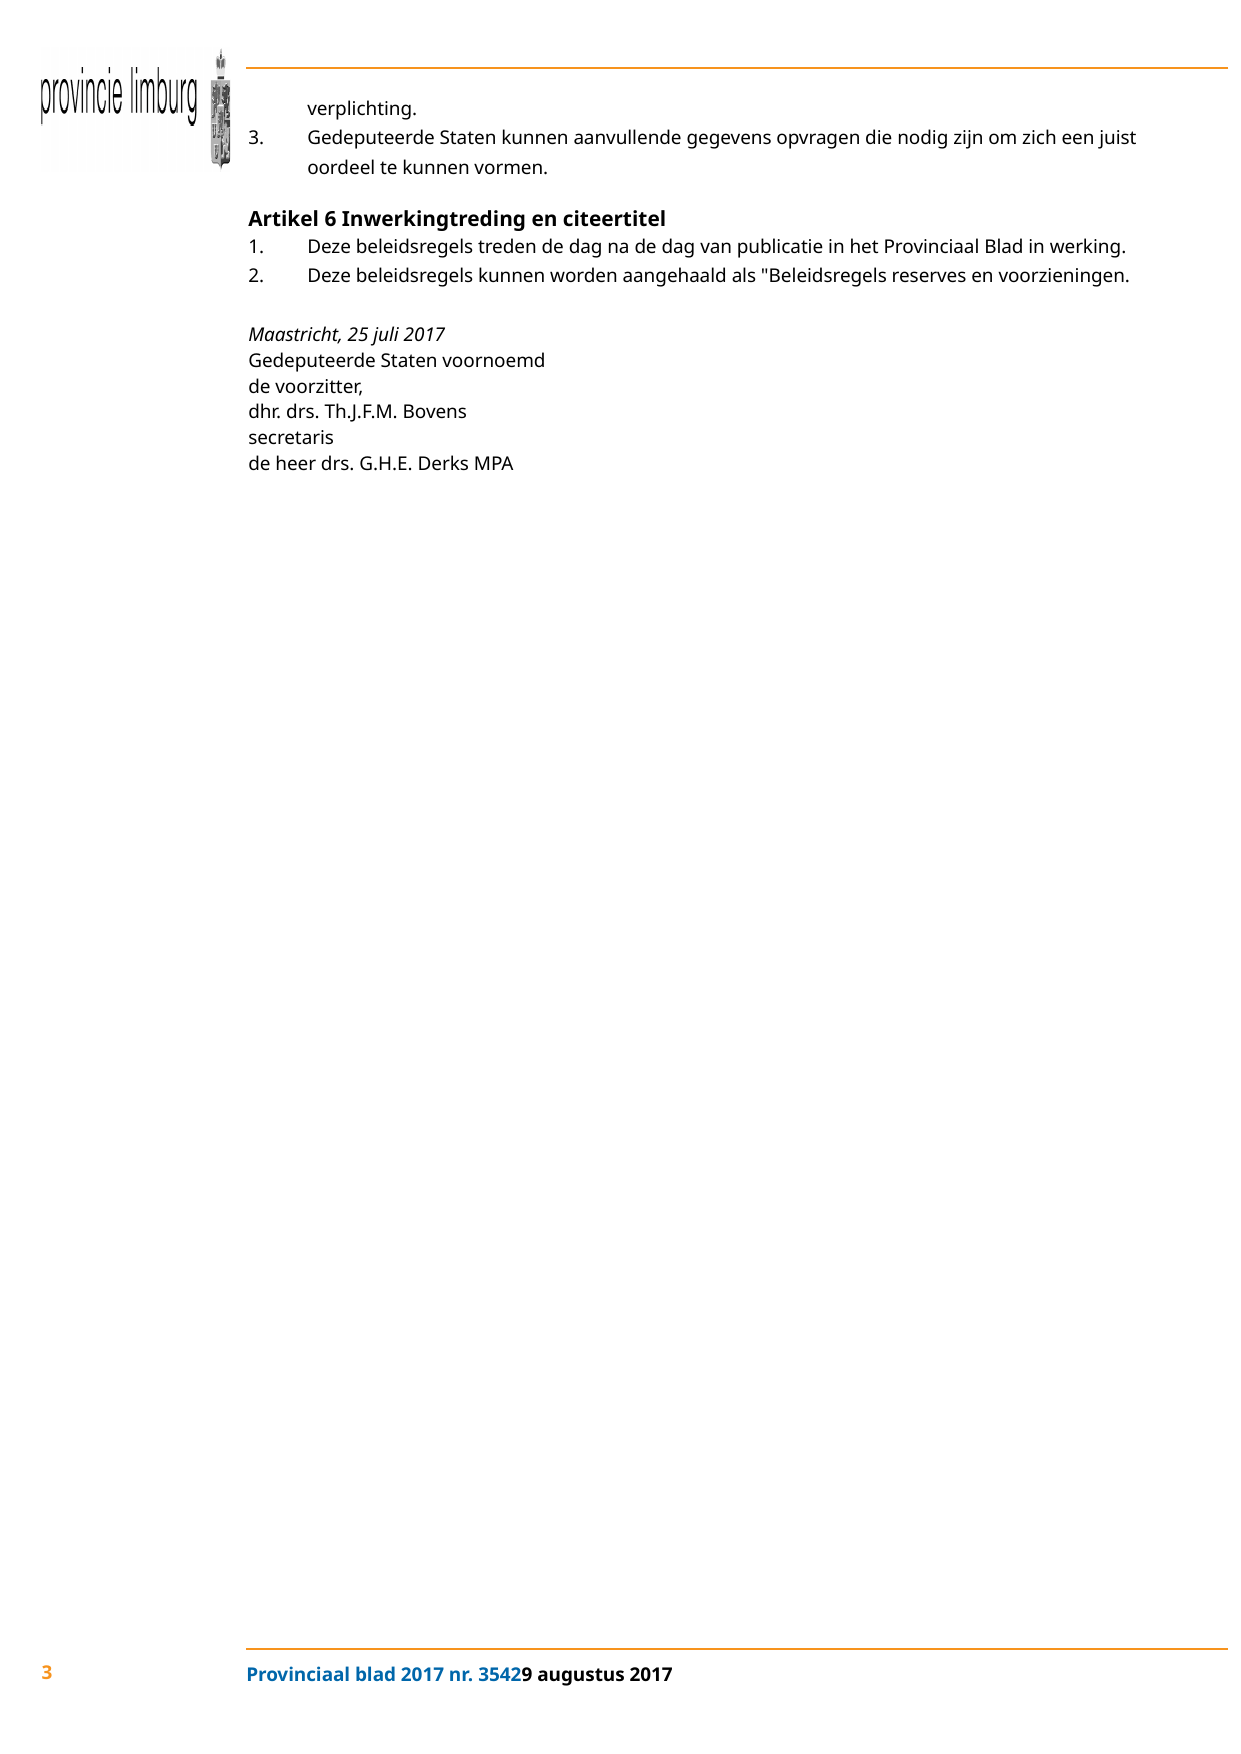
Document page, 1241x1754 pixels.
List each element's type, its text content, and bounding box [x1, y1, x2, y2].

text Artikel 6 Inwerkingtreding en citeertitel [248, 204, 1152, 233]
text Maastricht, 25 juli 2017 [248, 322, 1152, 347]
list Gedeputeerde Staten kunnen aanvullende gegevens opvragen die nodig zijn om zich een juist oordeel te kunnen vormen. [248, 124, 1152, 180]
text de voorzitter, [248, 373, 1152, 399]
picture [41, 47, 231, 172]
text Gedeputeerde Staten voornoemd [248, 347, 1152, 373]
list Deze beleidsregels treden de dag na de dag van publicatie in het Provinciaal Blad in werking. [248, 233, 1152, 258]
list verplichting. [248, 95, 1152, 121]
list Deze beleidsregels kunnen worden aangehaald als "Beleidsregels reserves en voorzieningen. [248, 262, 1152, 288]
text secretaris [248, 424, 1152, 450]
text dhr. drs. Th.J.F.M. Bovens [248, 399, 1152, 424]
text de heer drs. G.H.E. Derks MPA [248, 450, 1152, 476]
